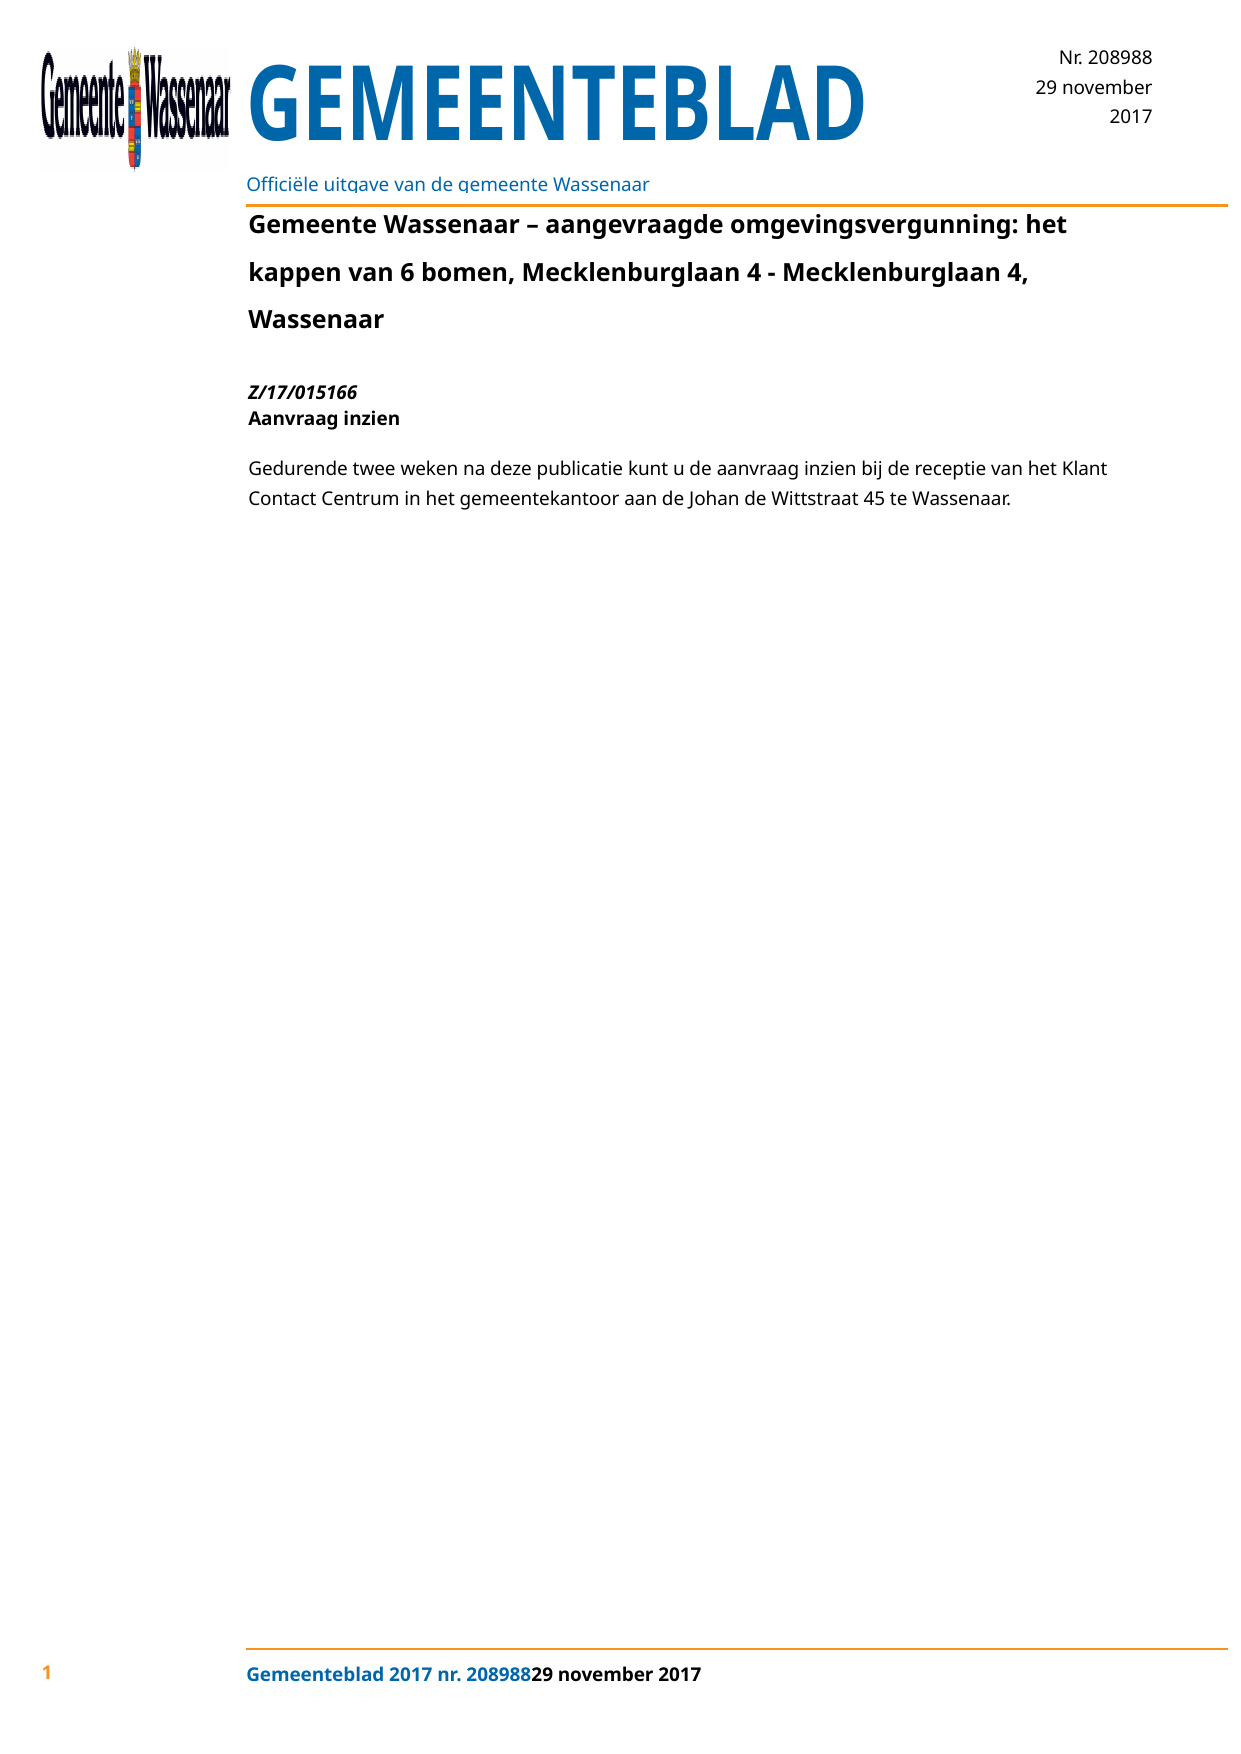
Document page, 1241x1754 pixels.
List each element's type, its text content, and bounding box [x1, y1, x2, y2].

text Z/17/015166 [248, 379, 1152, 405]
text Gemeente Wassenaar – aangevraagde omgevingsvergunning: het kappen van 6 bomen, Mecklenburglaan 4 - Mecklenburglaan 4, Wassenaar [248, 207, 1152, 336]
text Aanvraag inzien [248, 405, 1152, 431]
text Gedurende twee weken na deze publicatie kunt u de aanvraag inzien bij de receptie van het Klant Contact Centrum in het gemeentekantoor aan de Johan de Wittstraat 45 te Wassenaar. [248, 455, 1152, 511]
picture [41, 47, 231, 172]
